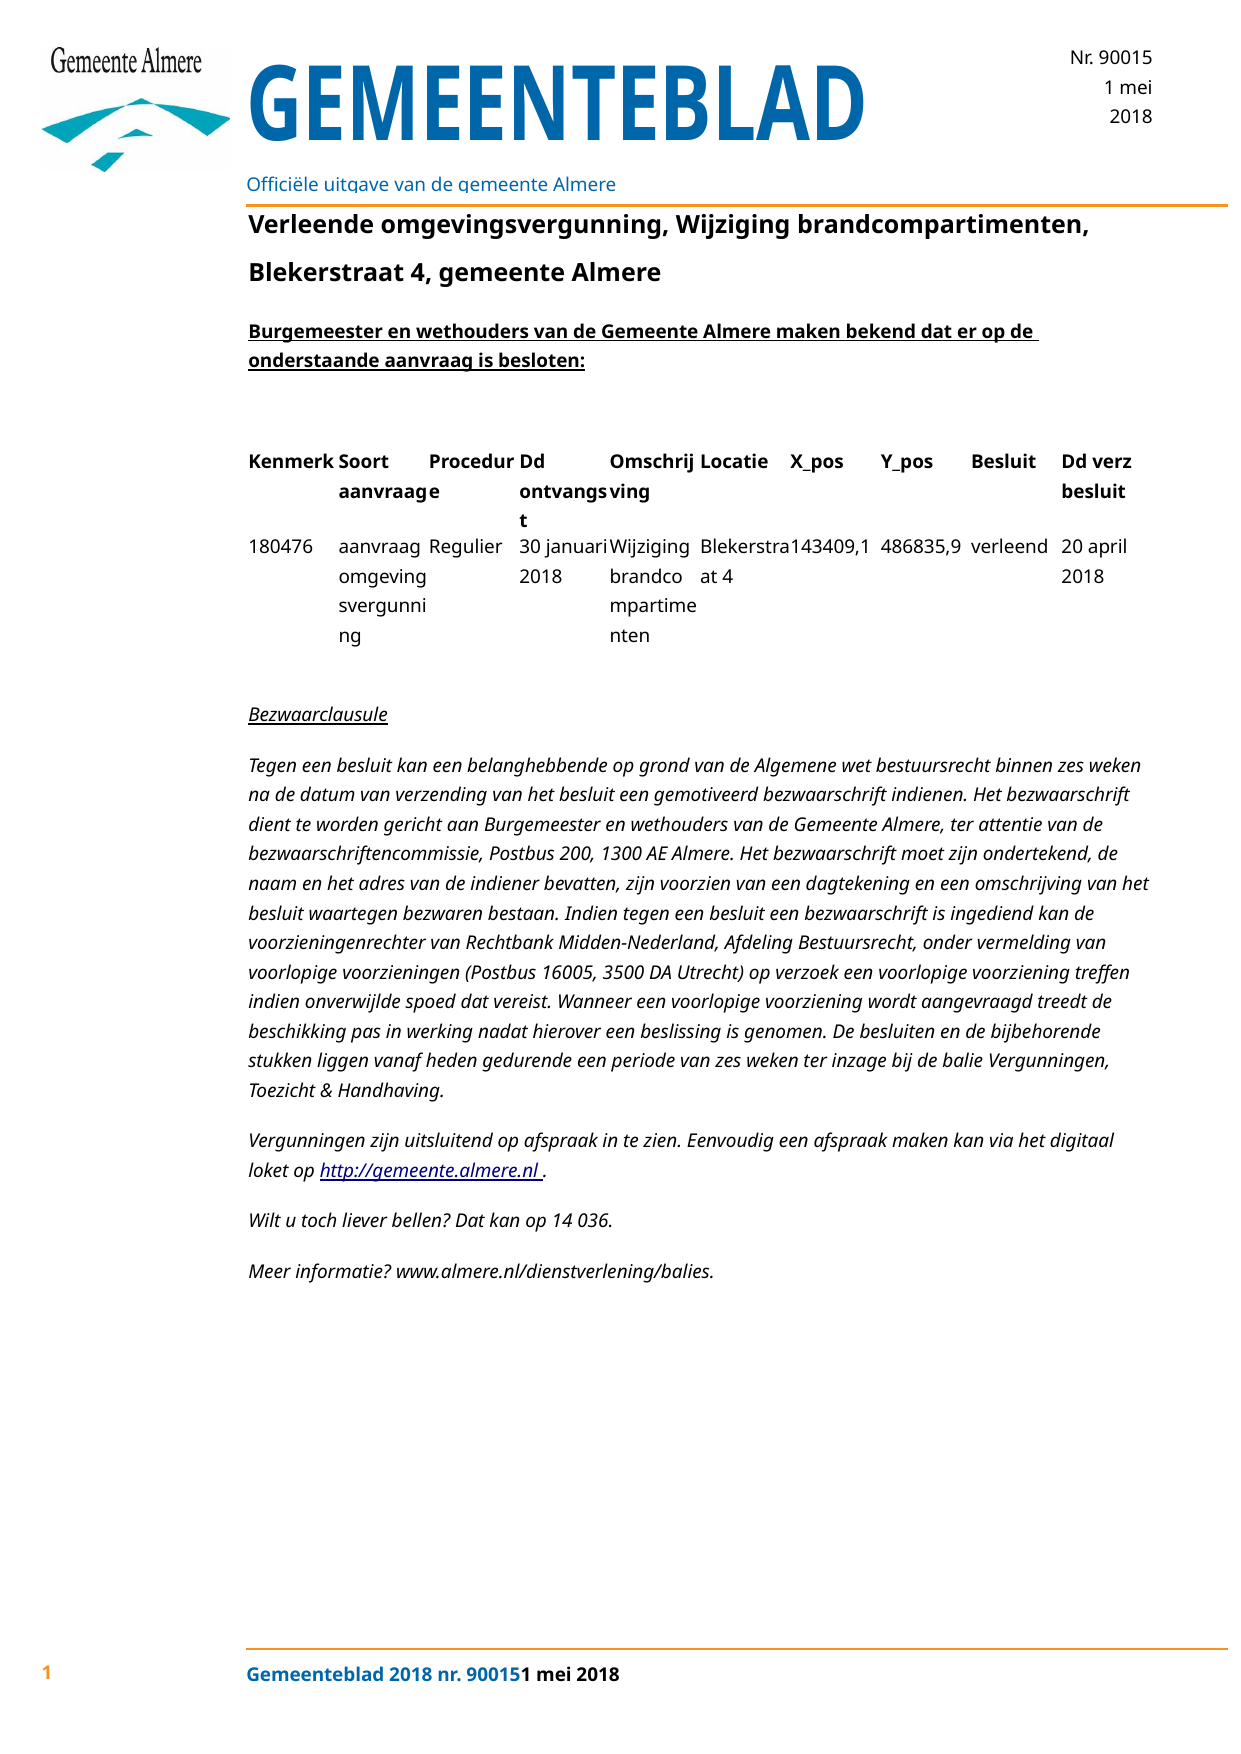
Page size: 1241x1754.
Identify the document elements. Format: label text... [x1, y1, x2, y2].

table_cell 486835,9 [881, 533, 971, 648]
table_cell aanvraag omgevingsvergunning [338, 533, 429, 648]
table_header Dd verz besluit [1061, 449, 1152, 533]
table_header Omschrijving [609, 449, 700, 533]
text Verleende omgevingsvergunning, Wijziging brandcompartimenten, Blekerstraat 4, gemeente Almere [248, 207, 1152, 288]
table_header Procedure [429, 449, 519, 533]
table_cell Blekerstraat 4 [700, 533, 790, 648]
table_header Y_pos [881, 449, 971, 533]
text Burgemeester en wethouders van de Gemeente Almere maken bekend dat er op de onderstaande aanvraag is besloten: [248, 318, 1152, 373]
table_header X_pos [790, 449, 881, 533]
text Meer informatie? www.almere.nl/dienstverlening/balies. [248, 1258, 1152, 1284]
table_header Locatie [700, 449, 790, 533]
text Tegen een besluit kan een belanghebbende op grond van de Algemene wet bestuursrecht binnen zes weken na de datum van verzending van het besluit een gemotiveerd bezwaarschrift indienen. Het bezwaarschrift dient te worden gericht aan Burgemeester en wethouders van de Gemeente Almere, ter attentie van de bezwaarschriftencommissie, Postbus 200, 1300 AE Almere. Het bezwaarschrift moet zijn ondertekend, de naam en het adres van de indiener bevatten, zijn voorzien van een dagtekening en een omschrijving van het besluit waartegen bezwaren bestaan. Indien tegen een besluit een bezwaarschrift is ingediend kan de voorzieningenrechter van Rechtbank Midden-Nederland, Afdeling Bestuursrecht, onder vermelding van voorlopige voorzieningen (Postbus 16005, 3500 DA Utrecht) op verzoek een voorlopige voorziening treffen indien onverwijlde spoed dat vereist. Wanneer een voorlopige voorziening wordt aangevraagd treedt de beschikking pas in werking nadat hierover een beslissing is genomen. De besluiten en de bijbehorende stukken liggen vanaf heden gedurende een periode van zes weken ter inzage bij de balie Vergunningen, Toezicht & Handhaving. [248, 752, 1152, 1103]
picture [41, 47, 231, 172]
table_cell 20 april 2018 [1061, 533, 1152, 648]
table_cell 30 januari 2018 [519, 533, 609, 648]
table_cell verleend [971, 533, 1061, 648]
text Vergunningen zijn uitsluitend op afspraak in te zien. Eenvoudig een afspraak maken kan via het digitaal loket op http://gemeente.almere.nl . [248, 1128, 1152, 1183]
table_cell 143409,1 [790, 533, 881, 648]
table_cell 180476 [248, 533, 338, 648]
table_header Kenmerk [248, 449, 338, 533]
table_cell Wijziging brandcompartimenten [609, 533, 700, 648]
table_header Besluit [971, 449, 1061, 533]
text Bezwaarclausule [248, 701, 1152, 727]
text Wilt u toch liever bellen? Dat kan op 14 036. [248, 1208, 1152, 1233]
table_header Soort aanvraag [338, 449, 429, 533]
table_cell Regulier [429, 533, 519, 648]
table_header Dd ontvangst [519, 449, 609, 533]
